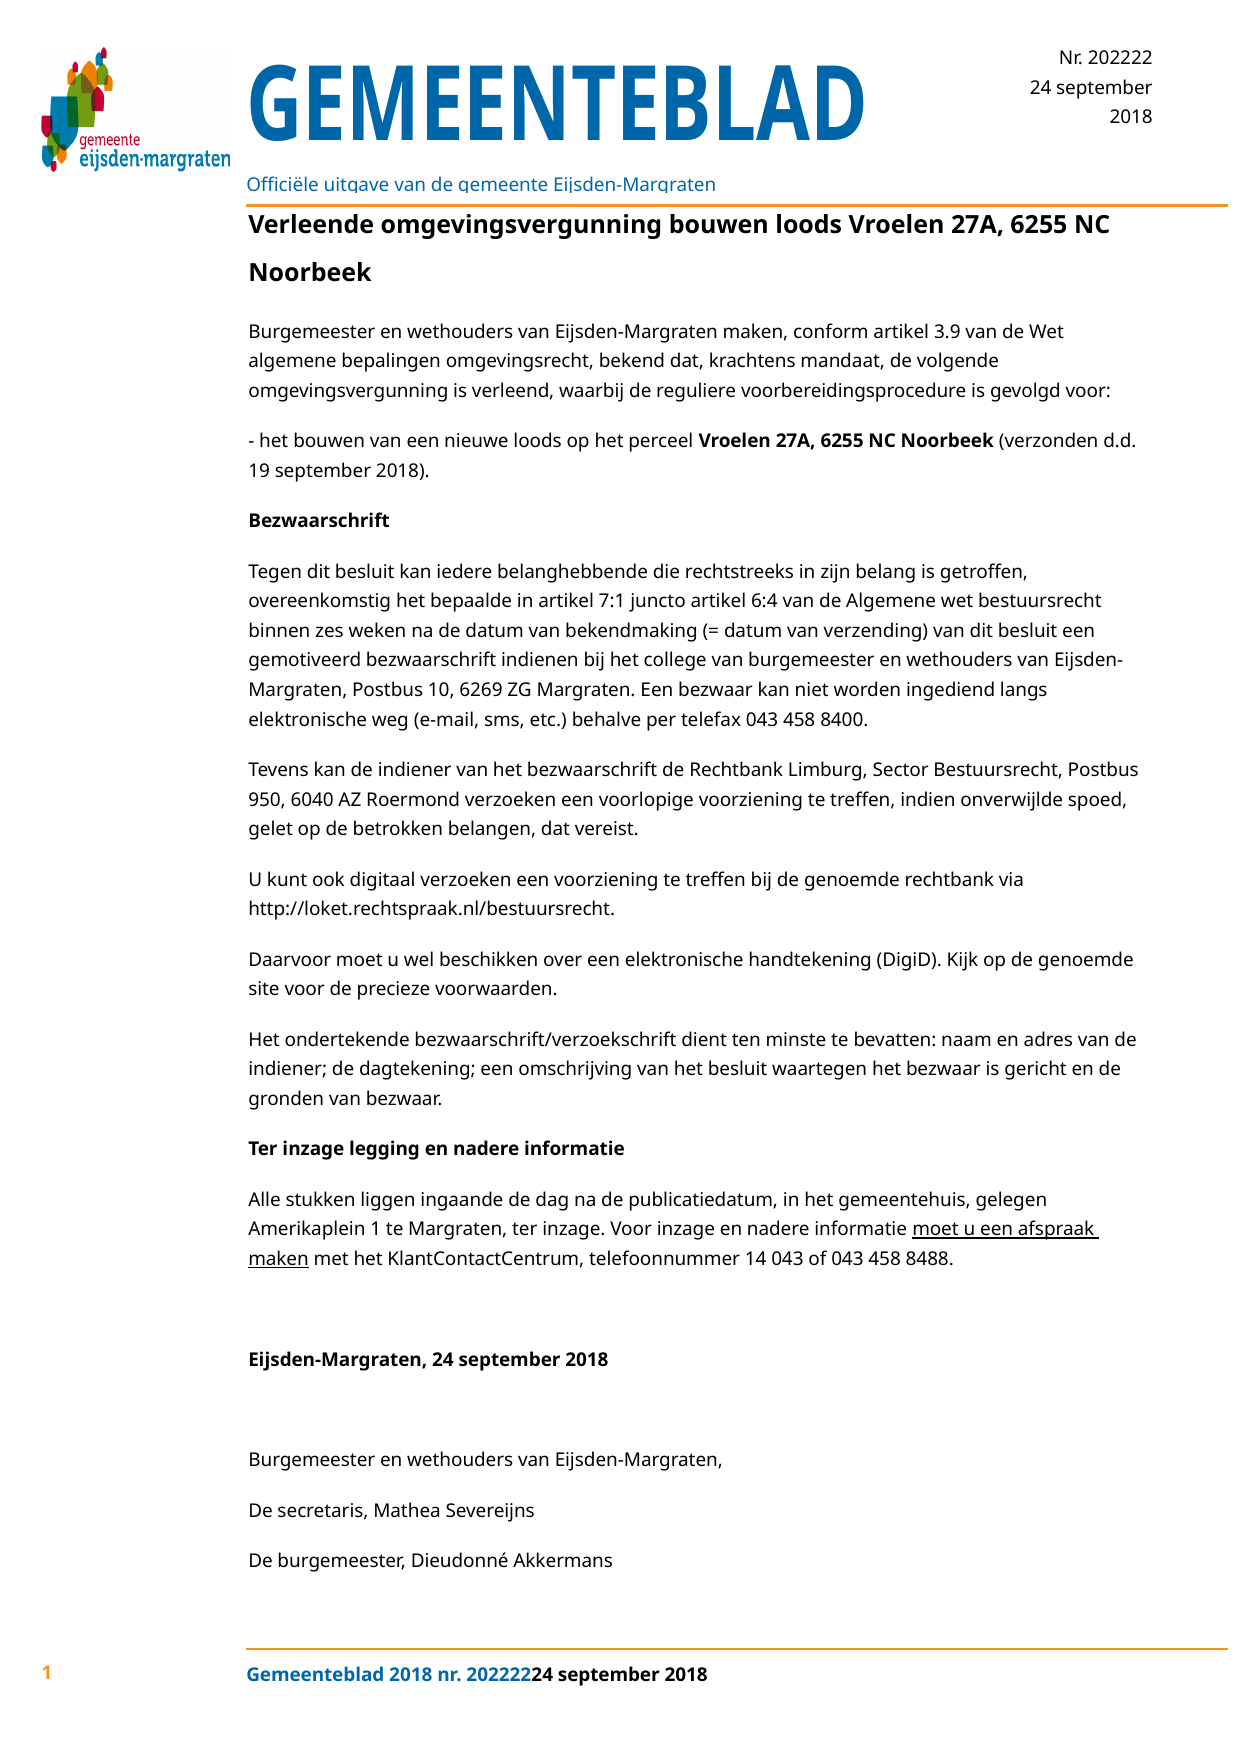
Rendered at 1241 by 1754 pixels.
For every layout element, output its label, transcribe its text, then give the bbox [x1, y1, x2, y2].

text Burgemeester en wethouders van Eijsden-Margraten maken, conform artikel 3.9 van de Wet algemene bepalingen omgevingsrecht, bekend dat, krachtens mandaat, de volgende omgevingsvergunning is verleend, waarbij de reguliere voorbereidingsprocedure is gevolgd voor: [248, 318, 1152, 403]
text Verleende omgevingsvergunning bouwen loods Vroelen 27A, 6255 NC Noorbeek [248, 207, 1152, 288]
text Alle stukken liggen ingaande de dag na de publicatiedatum, in het gemeentehuis, gelegen Amerikaplein 1 te Margraten, ter inzage. Voor inzage en nadere informatie moet u een afspraak maken met het KlantContactCentrum, telefoonnummer 14 043 of 043 458 8488. [248, 1186, 1152, 1271]
text Ter inzage legging en nadere informatie [248, 1135, 1152, 1161]
text De secretaris, Mathea Severeijns [248, 1497, 1152, 1523]
text Het ondertekende bezwaarschrift/verzoekschrift dient ten minste te bevatten: naam en adres van de indiener; de dagtekening; een omschrijving van het besluit waartegen het bezwaar is gericht en de gronden van bezwaar. [248, 1026, 1152, 1111]
text Tegen dit besluit kan iedere belanghebbende die rechtstreeks in zijn belang is getroffen, overeenkomstig het bepaalde in artikel 7:1 juncto artikel 6:4 van de Algemene wet bestuursrecht binnen zes weken na de datum van bekendmaking (= datum van verzending) van dit besluit een gemotiveerd bezwaarschrift indienen bij het college van burgemeester en wethouders van Eijsden-Margraten, Postbus 10, 6269 ZG Margraten. Een bezwaar kan niet worden ingediend langs elektronische weg (e-mail, sms, etc.) behalve per telefax 043 458 8400. [248, 558, 1152, 732]
text De burgemeester, Dieudonné Akkermans [248, 1547, 1152, 1573]
text Bezwaarschrift [248, 507, 1152, 533]
text U kunt ook digitaal verzoeken een voorziening te treffen bij de genoemde rechtbank via http://loket.rechtspraak.nl/bestuursrecht. [248, 866, 1152, 921]
text Burgemeester en wethouders van Eijsden-Margraten, [248, 1447, 1152, 1472]
text Eijsden-Margraten, 24 september 2018 [248, 1346, 1152, 1372]
text - het bouwen van een nieuwe loods op het perceel Vroelen 27A, 6255 NC Noorbeek (verzonden d.d. 19 september 2018). [248, 427, 1152, 483]
text Tevens kan de indiener van het bezwaarschrift de Rechtbank Limburg, Sector Bestuursrecht, Postbus 950, 6040 AZ Roermond verzoeken een voorlopige voorziening te treffen, indien onverwijlde spoed, gelet op de betrokken belangen, dat vereist. [248, 756, 1152, 841]
picture [41, 47, 231, 172]
text Daarvoor moet u wel beschikken over een elektronische handtekening (DigiD). Kijk op de genoemde site voor de precieze voorwaarden. [248, 946, 1152, 1001]
